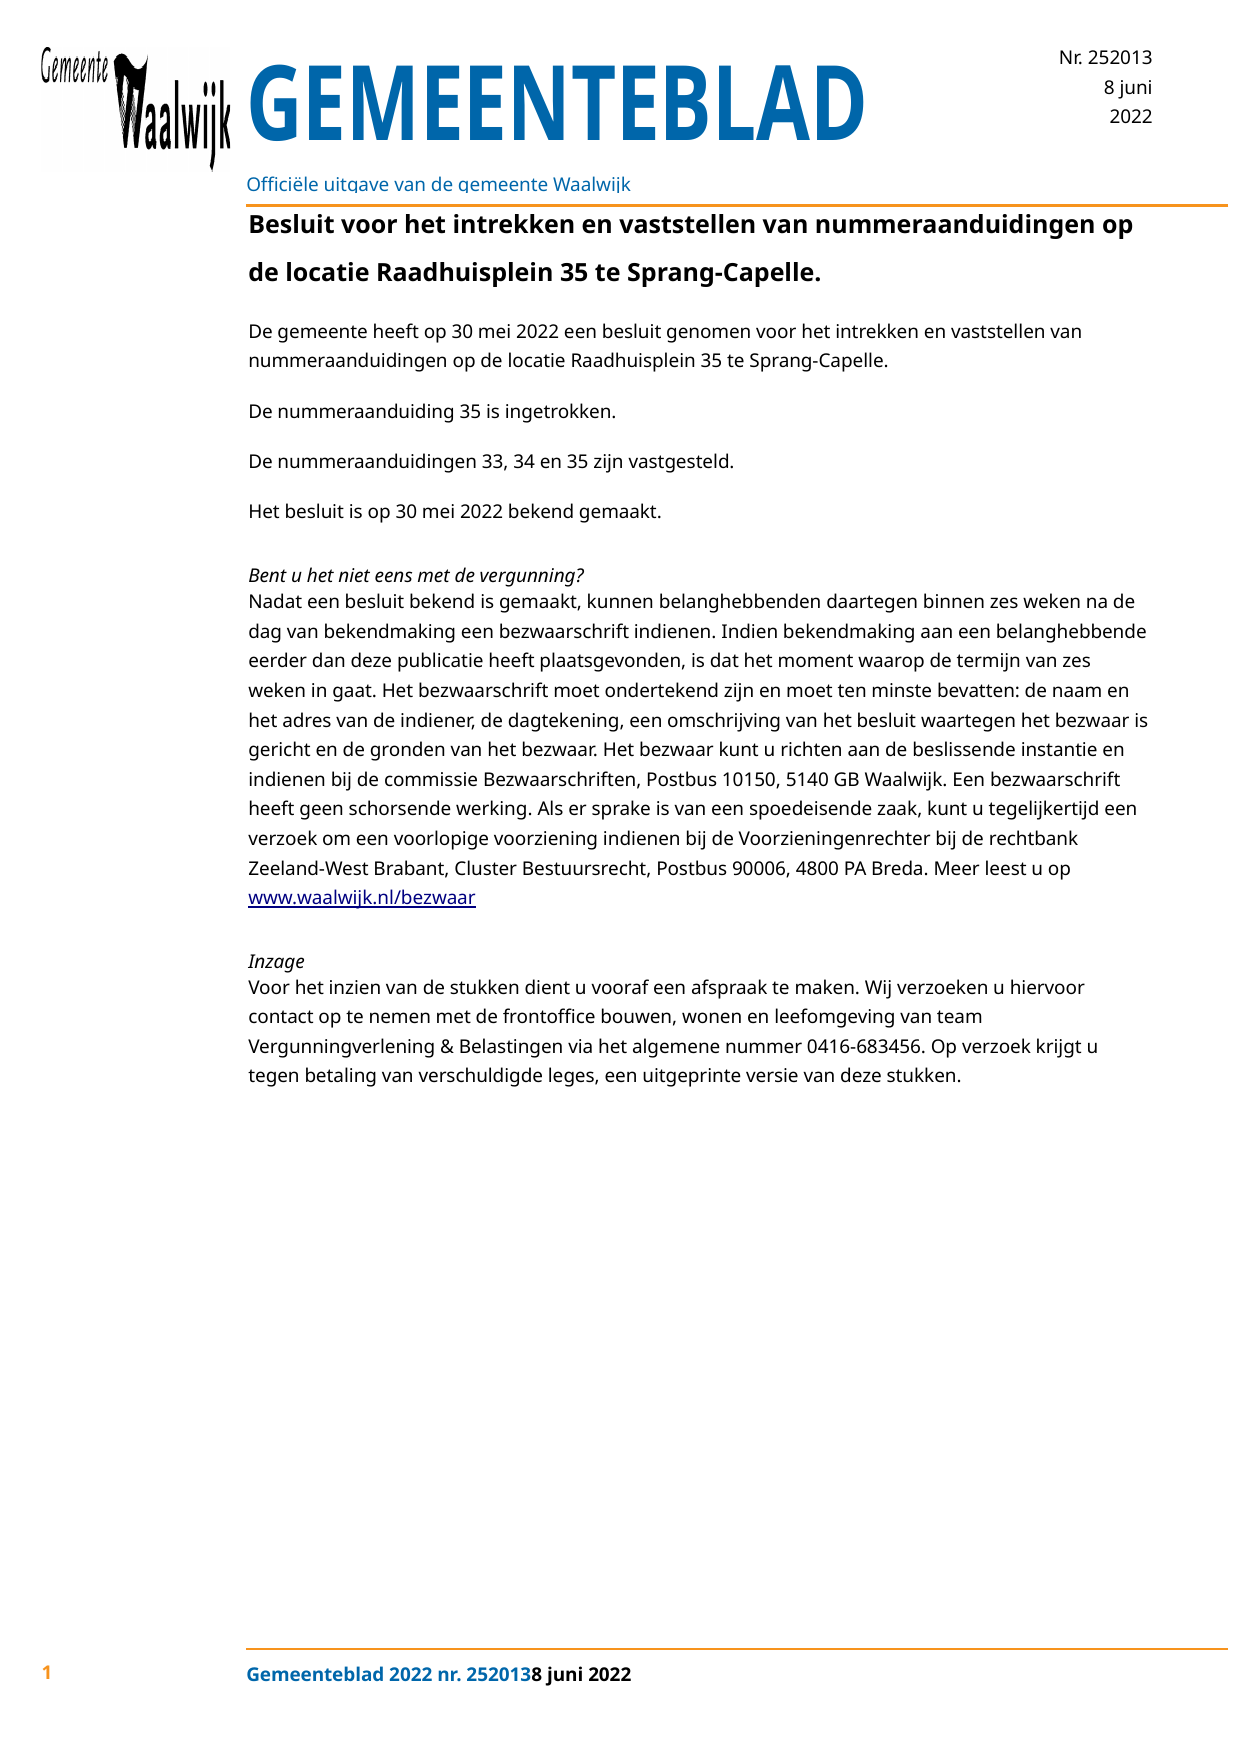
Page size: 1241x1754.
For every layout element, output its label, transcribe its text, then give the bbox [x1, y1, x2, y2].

text Bent u het niet eens met de vergunning? [248, 563, 1152, 588]
text De nummeraanduidingen 33, 34 en 35 zijn vastgesteld. [248, 448, 1152, 474]
text Voor het inzien van de stukken dient u vooraf een afspraak te maken. Wij verzoeken u hiervoor contact op te nemen met de frontoffice bouwen, wonen en leefomgeving van team Vergunningverlening & Belastingen via het algemene nummer 0416-683456. Op verzoek krijgt u tegen betaling van verschuldigde leges, een uitgeprinte versie van deze stukken. [248, 974, 1152, 1088]
text Het besluit is op 30 mei 2022 bekend gemaakt. [248, 499, 1152, 524]
text De nummeraanduiding 35 is ingetrokken. [248, 398, 1152, 424]
text Besluit voor het intrekken en vaststellen van nummeraanduidingen op de locatie Raadhuisplein 35 te Sprang-Capelle. [248, 207, 1152, 288]
text Inzage [248, 948, 1152, 974]
text De gemeente heeft op 30 mei 2022 een besluit genomen voor het intrekken en vaststellen van nummeraanduidingen op de locatie Raadhuisplein 35 te Sprang-Capelle. [248, 318, 1152, 373]
text Nadat een besluit bekend is gemaakt, kunnen belanghebbenden daartegen binnen zes weken na de dag van bekendmaking een bezwaarschrift indienen. Indien bekendmaking aan een belanghebbende eerder dan deze publicatie heeft plaatsgevonden, is dat het moment waarop de termijn van zes weken in gaat. Het bezwaarschrift moet ondertekend zijn en moet ten minste bevatten: de naam en het adres van de indiener, de dagtekening, een omschrijving van het besluit waartegen het bezwaar is gericht en de gronden van het bezwaar. Het bezwaar kunt u richten aan de beslissende instantie en indienen bij de commissie Bezwaarschriften, Postbus 10150, 5140 GB Waalwijk. Een bezwaarschrift heeft geen schorsende werking. Als er sprake is van een spoedeisende zaak, kunt u tegelijkertijd een verzoek om een voorlopige voorziening indienen bij de Voorzieningenrechter bij de rechtbank Zeeland-West Brabant, Cluster Bestuursrecht, Postbus 90006, 4800 PA Breda. Meer leest u op www.waalwijk.nl/bezwaar [248, 588, 1152, 910]
picture [41, 47, 231, 172]
